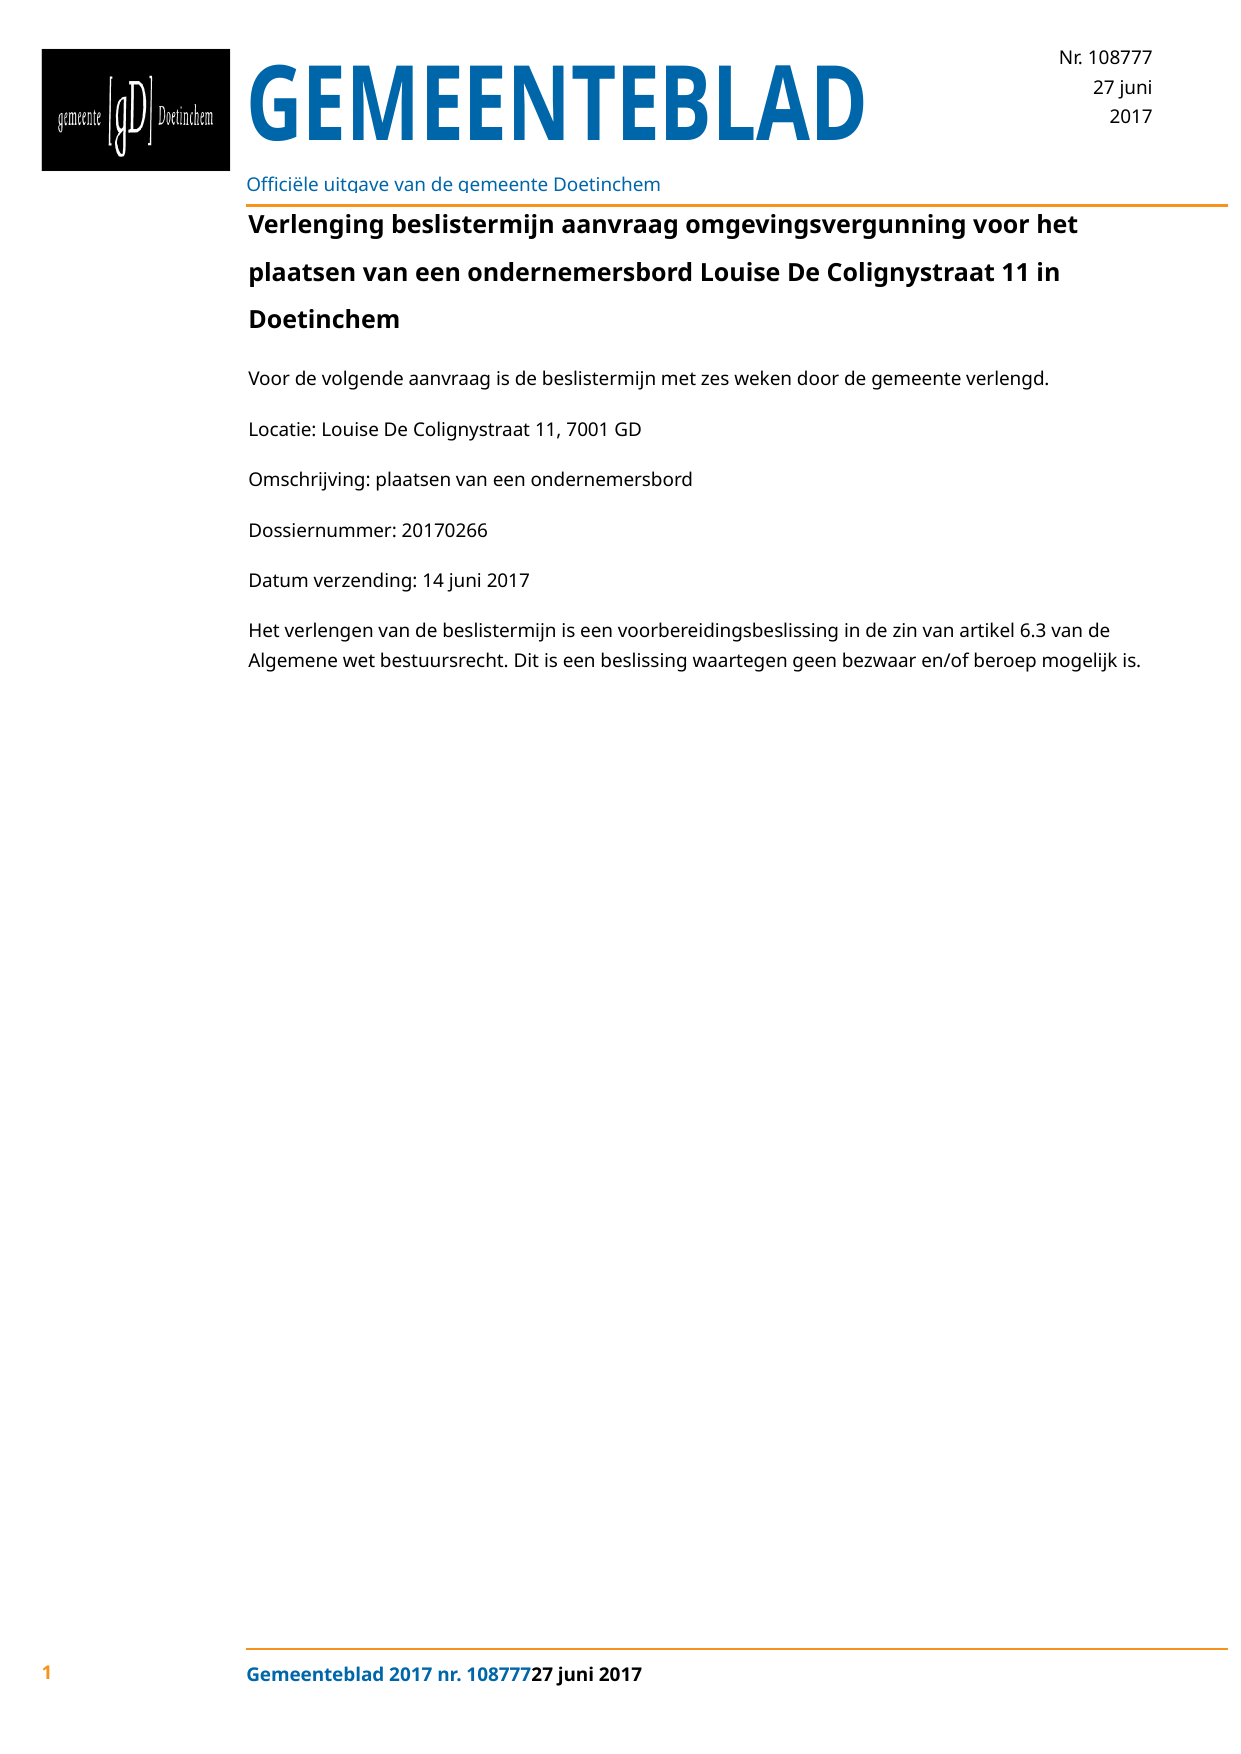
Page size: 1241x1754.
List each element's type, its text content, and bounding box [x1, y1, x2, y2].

picture [41, 47, 231, 172]
text Locatie: Louise De Colignystraat 11, 7001 GD [248, 416, 1152, 442]
text Omschrijving: plaatsen van een ondernemersbord [248, 466, 1152, 492]
text Verlenging beslistermijn aanvraag omgevingsvergunning voor het plaatsen van een ondernemersbord Louise De Colignystraat 11 in Doetinchem [248, 207, 1152, 336]
text Datum verzending: 14 juni 2017 [248, 567, 1152, 593]
text Voor de volgende aanvraag is de beslistermijn met zes weken door de gemeente verlengd. [248, 366, 1152, 391]
text Dossiernummer: 20170266 [248, 517, 1152, 542]
text Het verlengen van de beslistermijn is een voorbereidingsbeslissing in de zin van artikel 6.3 van de Algemene wet bestuursrecht. Dit is een beslissing waartegen geen bezwaar en/of beroep mogelijk is. [248, 618, 1152, 673]
